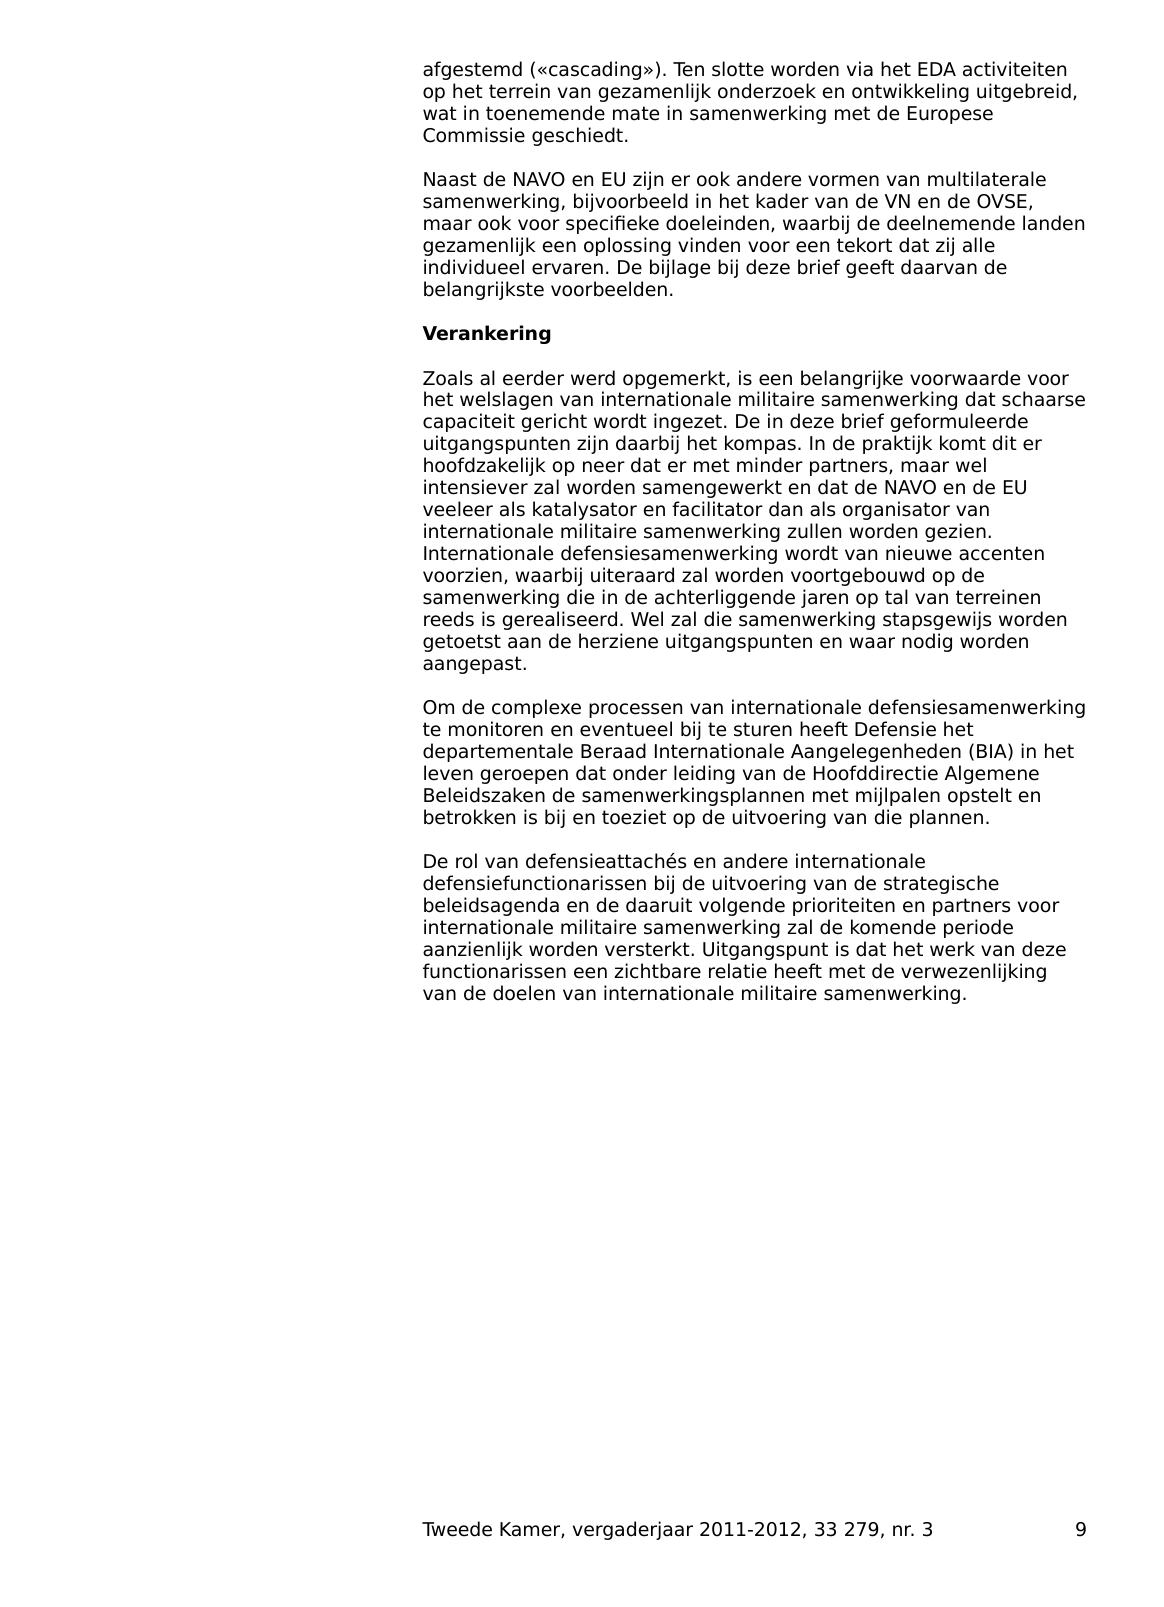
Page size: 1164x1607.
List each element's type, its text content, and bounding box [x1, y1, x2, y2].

subtitle Verankering [422, 323, 1087, 345]
text Om de complexe processen van internationale defensiesamenwerking te monitoren en eventueel bij te sturen heeft Defensie het departementale Beraad Internationale Aangelegenheden (BIA) in het leven geroepen dat onder leiding van de Hoofddirectie Algemene Beleidszaken de samenwerkingsplannen met mijlpalen opstelt en betrokken is bij en toeziet op de uitvoering van die plannen. [422, 697, 1087, 829]
text Naast de NAVO en EU zijn er ook andere vormen van multilaterale samenwerking, bijvoorbeeld in het kader van de VN en de OVSE, maar ook voor specifieke doeleinden, waarbij de deelnemende landen gezamenlijk een oplossing vinden voor een tekort dat zij alle individueel ervaren. De bijlage bij deze brief geeft daarvan de belangrijkste voorbeelden. [422, 169, 1087, 301]
text afgestemd («cascading»). Ten slotte worden via het EDA activiteiten op het terrein van gezamenlijk onderzoek en ontwikkeling uitgebreid, wat in toenemende mate in samenwerking met de Europese Commissie geschiedt. [422, 59, 1087, 147]
text De rol van defensieattachés en andere internationale defensiefunctionarissen bij de uitvoering van de strategische beleidsagenda en de daaruit volgende prioriteiten en partners voor internationale militaire samenwerking zal de komende periode aanzienlijk worden versterkt. Uitgangspunt is dat het werk van deze functionarissen een zichtbare relatie heeft met de verwezenlijking van de doelen van internationale militaire samenwerking. [422, 851, 1087, 1005]
text Zoals al eerder werd opgemerkt, is een belangrijke voorwaarde voor het welslagen van internationale militaire samenwerking dat schaarse capaciteit gericht wordt ingezet. De in deze brief geformuleerde uitgangspunten zijn daarbij het kompas. In de praktijk komt dit er hoofdzakelijk op neer dat er met minder partners, maar wel intensiever zal worden samengewerkt en dat de NAVO en de EU veeleer als katalysator en facilitator dan als organisator van internationale militaire samenwerking zullen worden gezien. Internationale defensiesamenwerking wordt van nieuwe accenten voorzien, waarbij uiteraard zal worden voortgebouwd op de samenwerking die in de achterliggende jaren op tal van terreinen reeds is gerealiseerd. Wel zal die samenwerking stapsgewijs worden getoetst aan de herziene uitgangspunten en waar nodig worden aangepast. [422, 367, 1087, 675]
